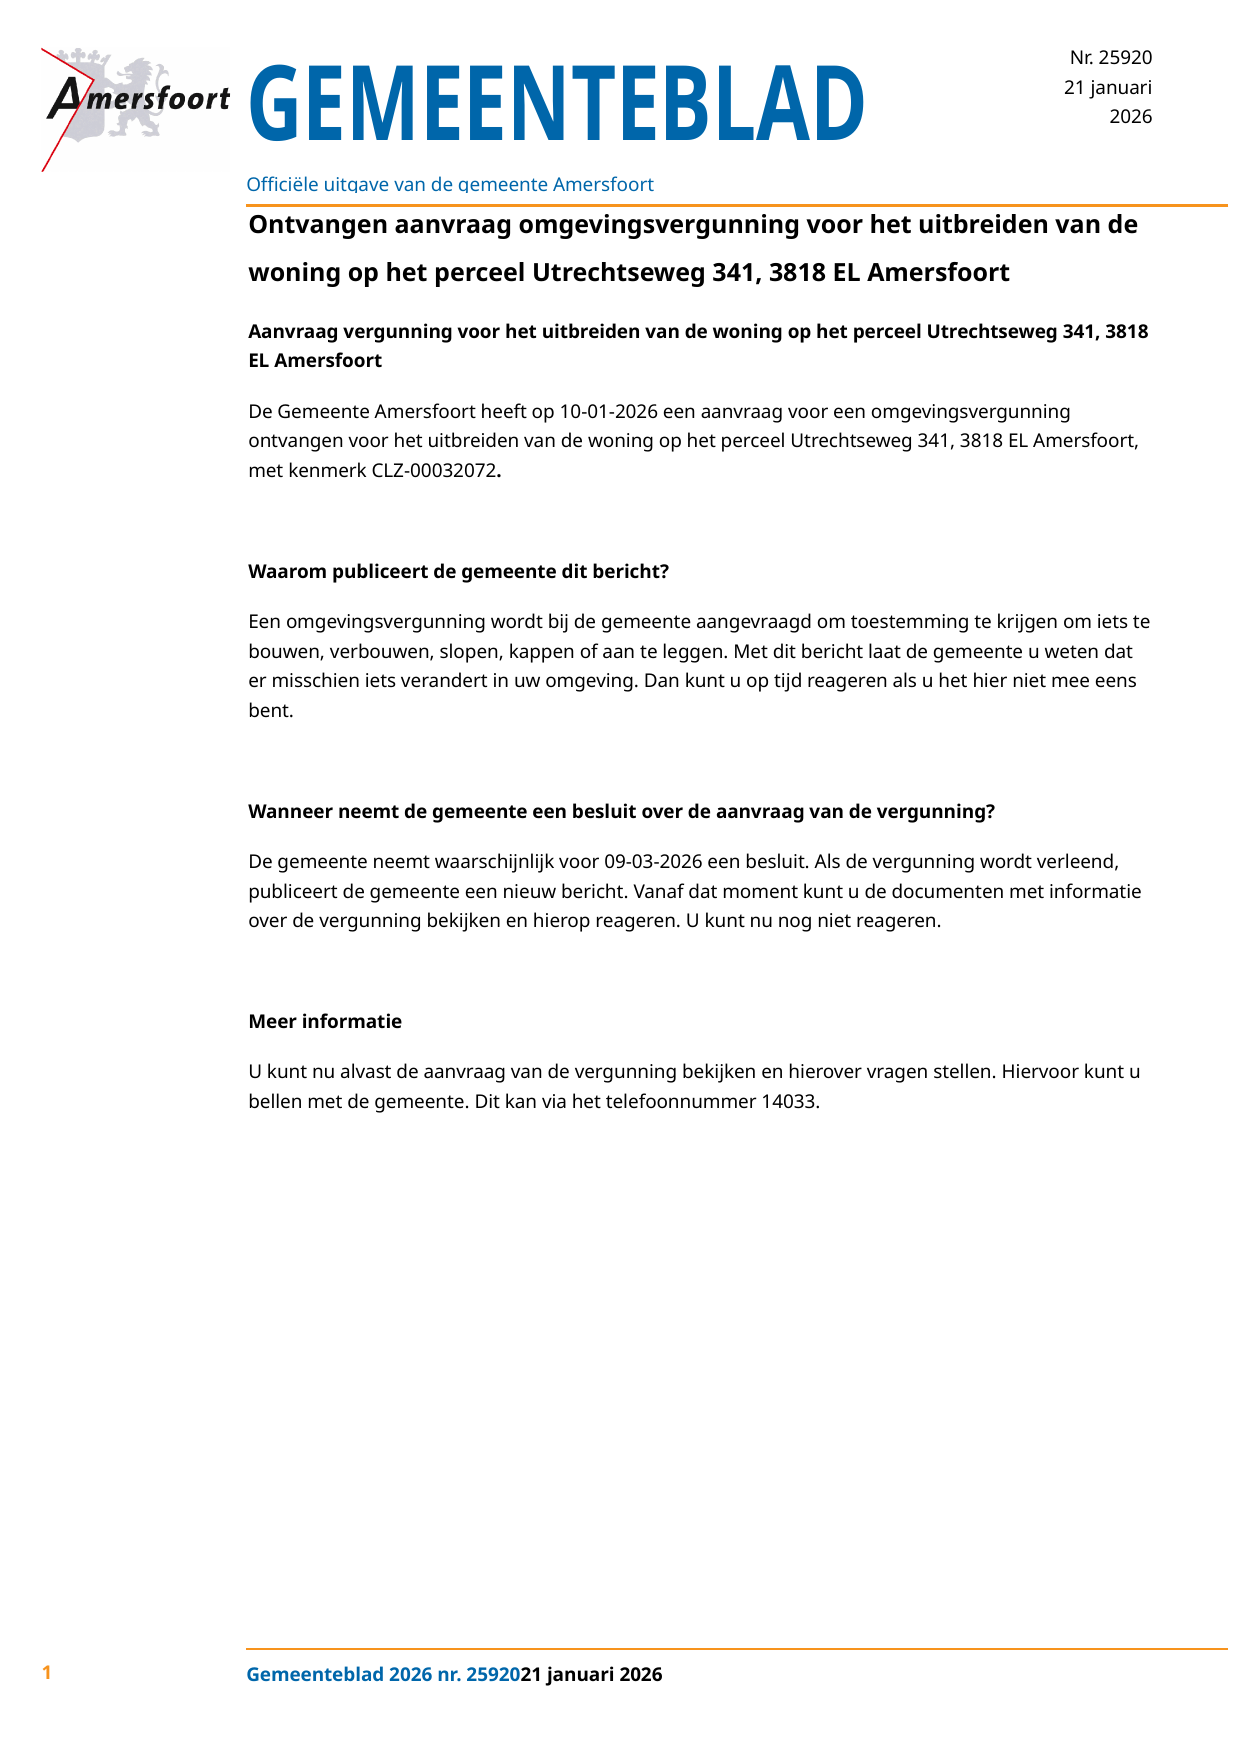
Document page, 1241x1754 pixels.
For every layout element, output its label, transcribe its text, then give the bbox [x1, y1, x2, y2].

text Meer informatie [248, 1008, 1152, 1034]
text Een omgevingsvergunning wordt bij de gemeente aangevraagd om toestemming te krijgen om iets te bouwen, verbouwen, slopen, kappen of aan te leggen. Met dit bericht laat de gemeente u weten dat er misschien iets verandert in uw omgeving. Dan kunt u op tijd reageren als u het hier niet mee eens bent. [248, 608, 1152, 723]
picture [41, 47, 231, 172]
text De Gemeente Amersfoort heeft op 10-01-2026 een aanvraag voor een omgevingsvergunning ontvangen voor het uitbreiden van de woning op het perceel Utrechtseweg 341, 3818 EL Amersfoort, met kenmerk CLZ-00032072. [248, 398, 1152, 483]
text Aanvraag vergunning voor het uitbreiden van de woning op het perceel Utrechtseweg 341, 3818 EL Amersfoort [248, 318, 1152, 373]
text Wanneer neemt de gemeente een besluit over de aanvraag van de vergunning? [248, 798, 1152, 824]
text De gemeente neemt waarschijnlijk voor 09-03-2026 een besluit. Als de vergunning wordt verleend, publiceert de gemeente een nieuw bericht. Vanaf dat moment kunt u de documenten met informatie over de vergunning bekijken en hierop reageren. U kunt nu nog niet reageren. [248, 848, 1152, 933]
text Ontvangen aanvraag omgevingsvergunning voor het uitbreiden van de woning op het perceel Utrechtseweg 341, 3818 EL Amersfoort [248, 207, 1152, 288]
text Waarom publiceert de gemeente dit bericht? [248, 558, 1152, 584]
text U kunt nu alvast de aanvraag van de vergunning bekijken en hierover vragen stellen. Hiervoor kunt u bellen met de gemeente. Dit kan via het telefoonnummer 14033. [248, 1059, 1152, 1114]
